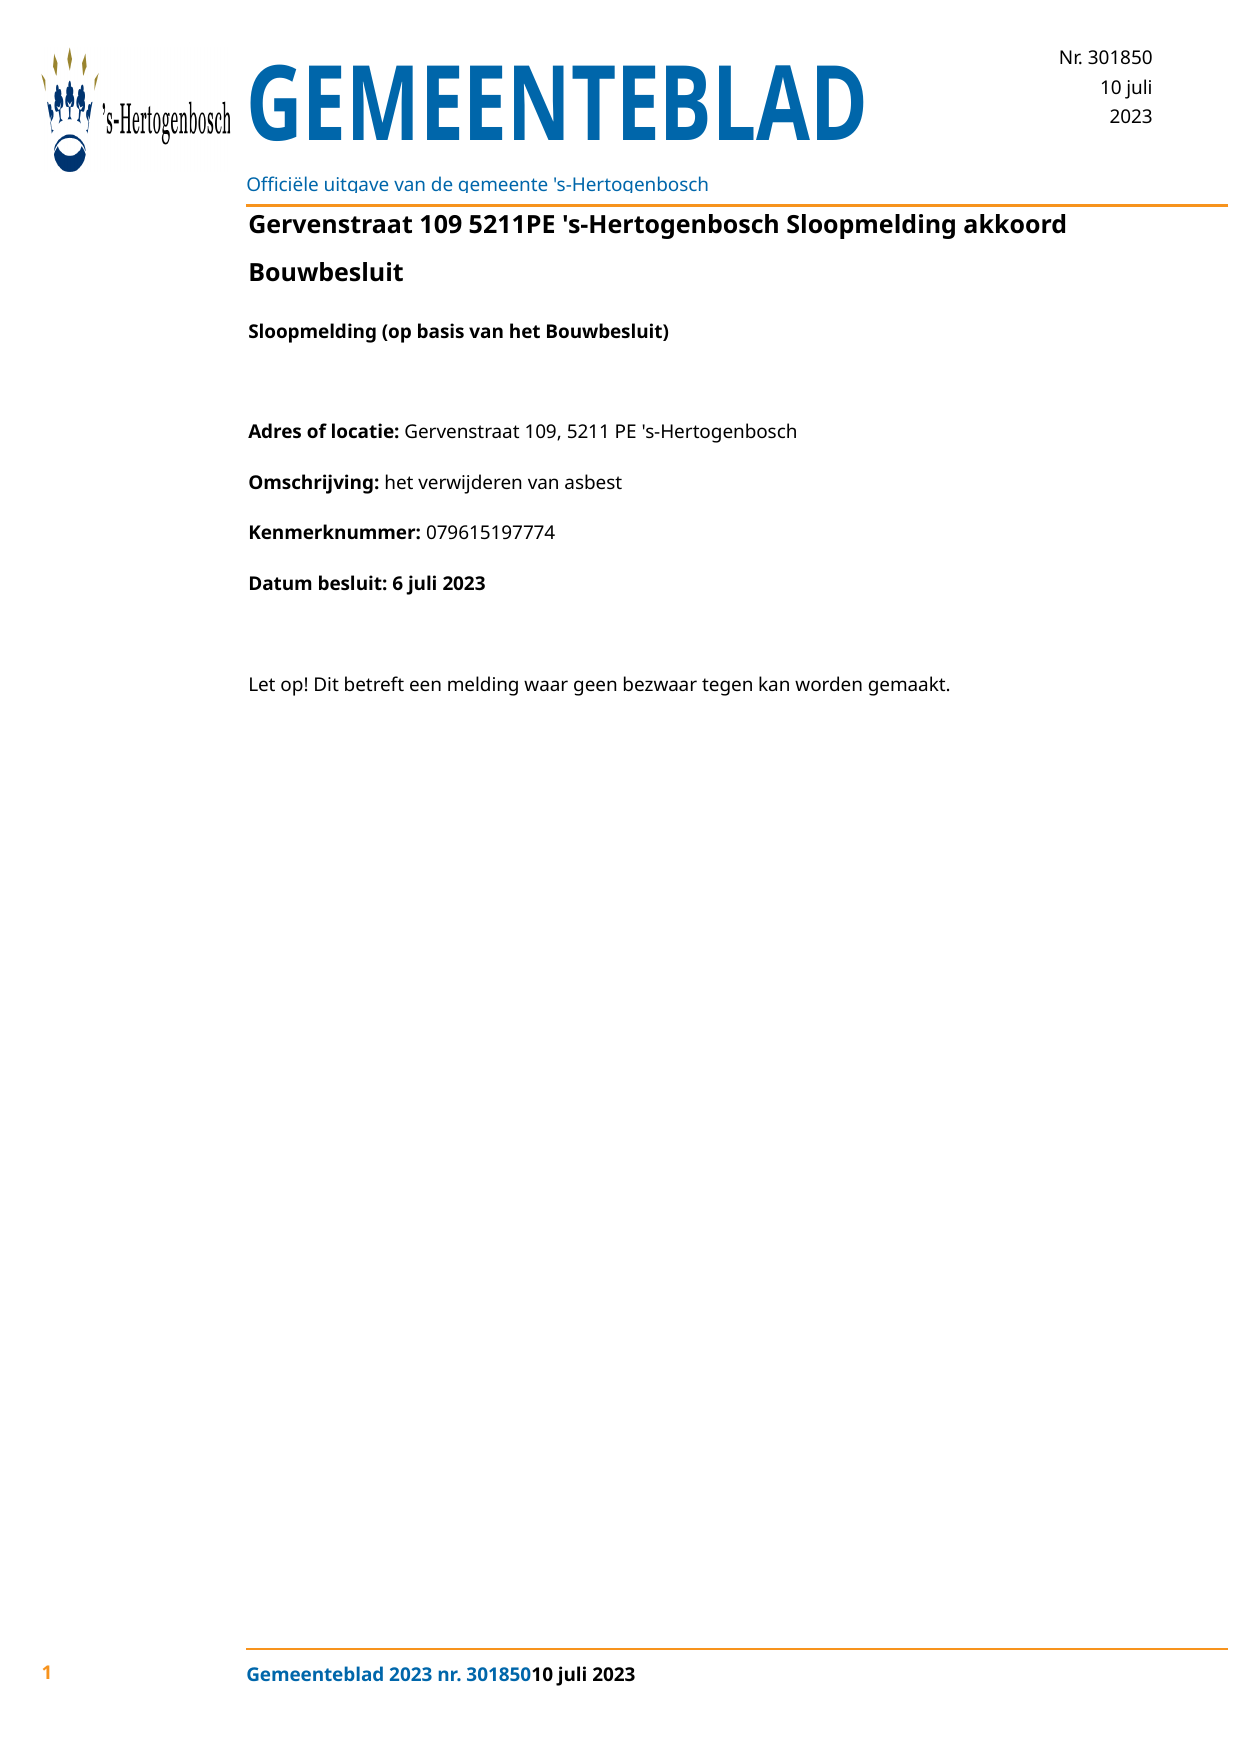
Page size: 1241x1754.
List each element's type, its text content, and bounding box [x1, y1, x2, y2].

text Kenmerknummer: 079615197774 [248, 519, 1152, 545]
text Omschrijving: het verwijderen van asbest [248, 469, 1152, 495]
text Sloopmelding (op basis van het Bouwbesluit) [248, 318, 1152, 344]
text Let op! Dit betreft een melding waar geen bezwaar tegen kan worden gemaakt. [248, 671, 1152, 697]
picture [41, 47, 231, 172]
text Gervenstraat 109 5211PE 's-Hertogenbosch Sloopmelding akkoord Bouwbesluit [248, 207, 1152, 288]
text Adres of locatie: Gervenstraat 109, 5211 PE 's-Hertogenbosch [248, 419, 1152, 444]
text Datum besluit: 6 juli 2023 [248, 570, 1152, 596]
